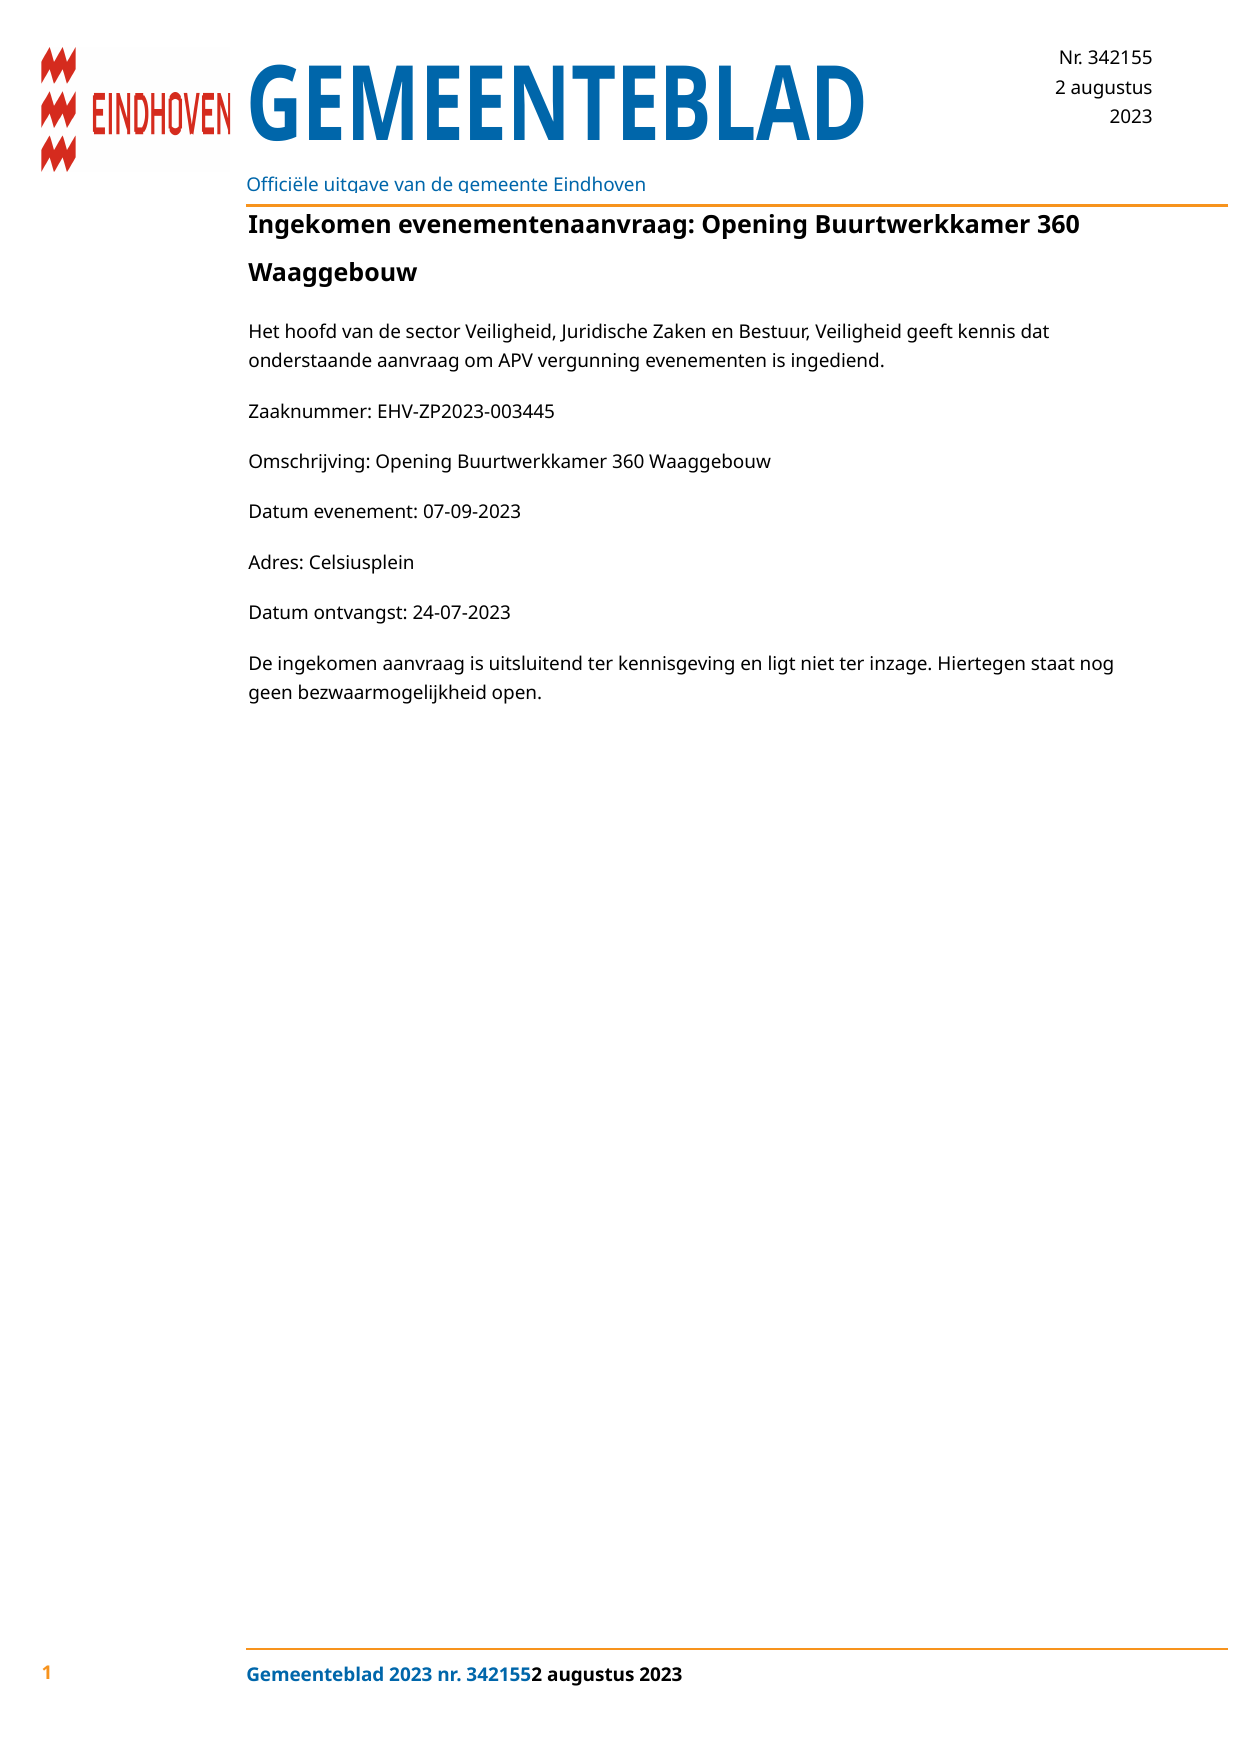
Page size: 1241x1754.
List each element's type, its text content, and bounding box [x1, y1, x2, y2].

text Het hoofd van de sector Veiligheid, Juridische Zaken en Bestuur, Veiligheid geeft kennis dat onderstaande aanvraag om APV vergunning evenementen is ingediend. [248, 318, 1152, 373]
text Omschrijving: Opening Buurtwerkkamer 360 Waaggebouw [248, 448, 1152, 474]
text Datum evenement: 07-09-2023 [248, 499, 1152, 524]
text Adres: Celsiusplein [248, 549, 1152, 575]
text Ingekomen evenementenaanvraag: Opening Buurtwerkkamer 360 Waaggebouw [248, 207, 1152, 288]
text Zaaknummer: EHV-ZP2023-003445 [248, 398, 1152, 424]
text De ingekomen aanvraag is uitsluitend ter kennisgeving en ligt niet ter inzage. Hiertegen staat nog geen bezwaarmogelijkheid open. [248, 650, 1152, 705]
picture [41, 47, 231, 172]
text Datum ontvangst: 24-07-2023 [248, 599, 1152, 625]
